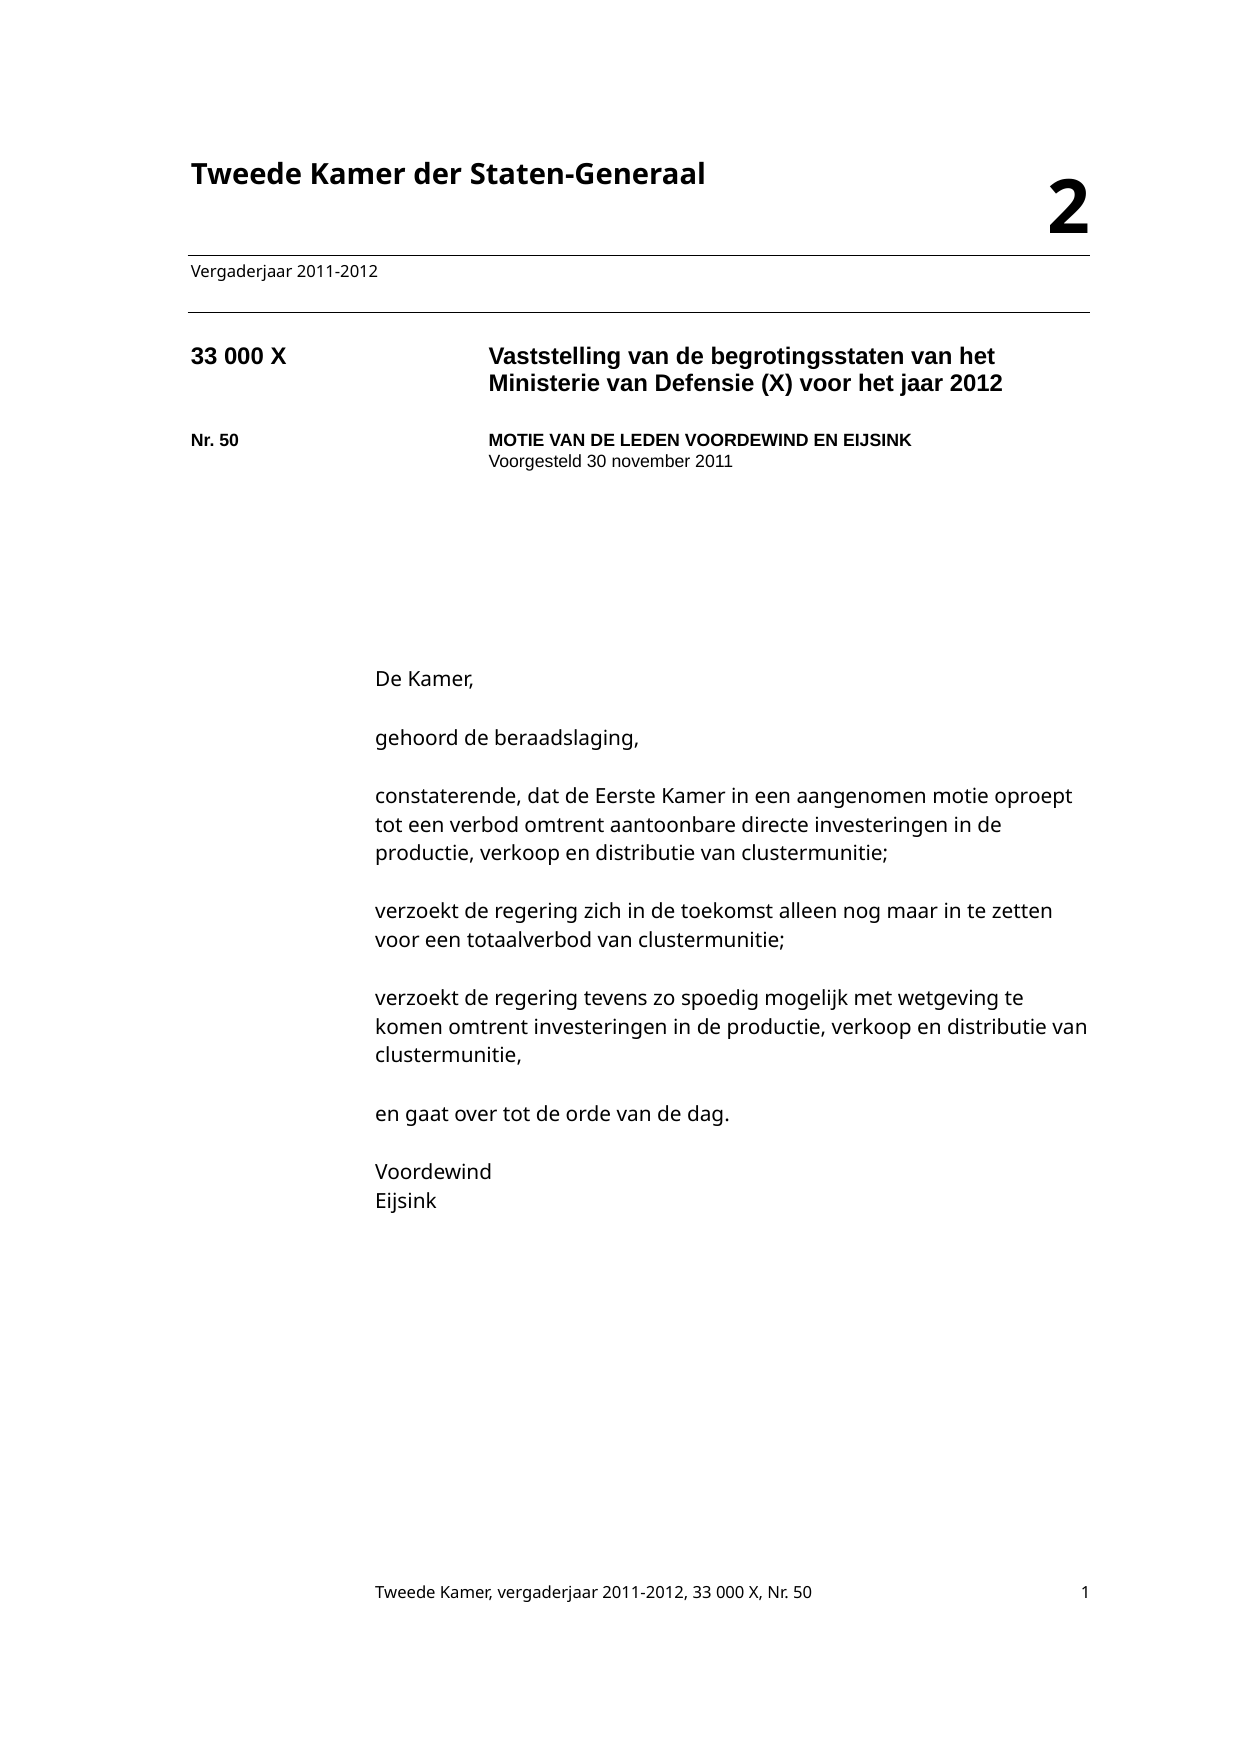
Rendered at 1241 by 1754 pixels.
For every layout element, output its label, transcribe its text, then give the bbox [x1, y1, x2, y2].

text constaterende, dat de Eerste Kamer in een aangenomen motie oproept tot een verbod omtrent aantoonbare directe investeringen in de productie, verkoop en distributie van clustermunitie; [375, 781, 1090, 867]
table_cell [485, 256, 1090, 312]
text gehoord de beraadslaging, [375, 723, 1090, 751]
text verzoekt de regering zich in de toekomst alleen nog maar in te zetten voor een totaalverbod van clustermunitie; [375, 897, 1090, 953]
table_header 2 [910, 150, 1090, 255]
table_cell MOTIE VAN DE LEDEN VOORDEWIND EN EIJSINK Voorgesteld 30 november 2011 [485, 427, 1090, 546]
table_cell [188, 313, 485, 339]
text en gaat over tot de orde van de dag. [375, 1099, 1090, 1127]
table_header Tweede Kamer der Staten-Generaal [188, 150, 909, 255]
table_cell 33 000 X [188, 339, 485, 427]
text Voordewind [375, 1157, 1090, 1186]
text Eijsink [375, 1186, 1090, 1214]
table_cell [485, 313, 1090, 339]
table_cell Vaststelling van de begrotingsstaten van het Ministerie van Defensie (X) voor het jaar 2012 [485, 339, 1090, 427]
text verzoekt de regering tevens zo spoedig mogelijk met wetgeving te komen omtrent investeringen in de productie, verkoop en distributie van clustermunitie, [375, 983, 1090, 1069]
table_cell Nr. 50 [188, 427, 485, 546]
table_cell Vergaderjaar 2011-2012 [188, 256, 485, 312]
text De Kamer, [375, 664, 1090, 693]
